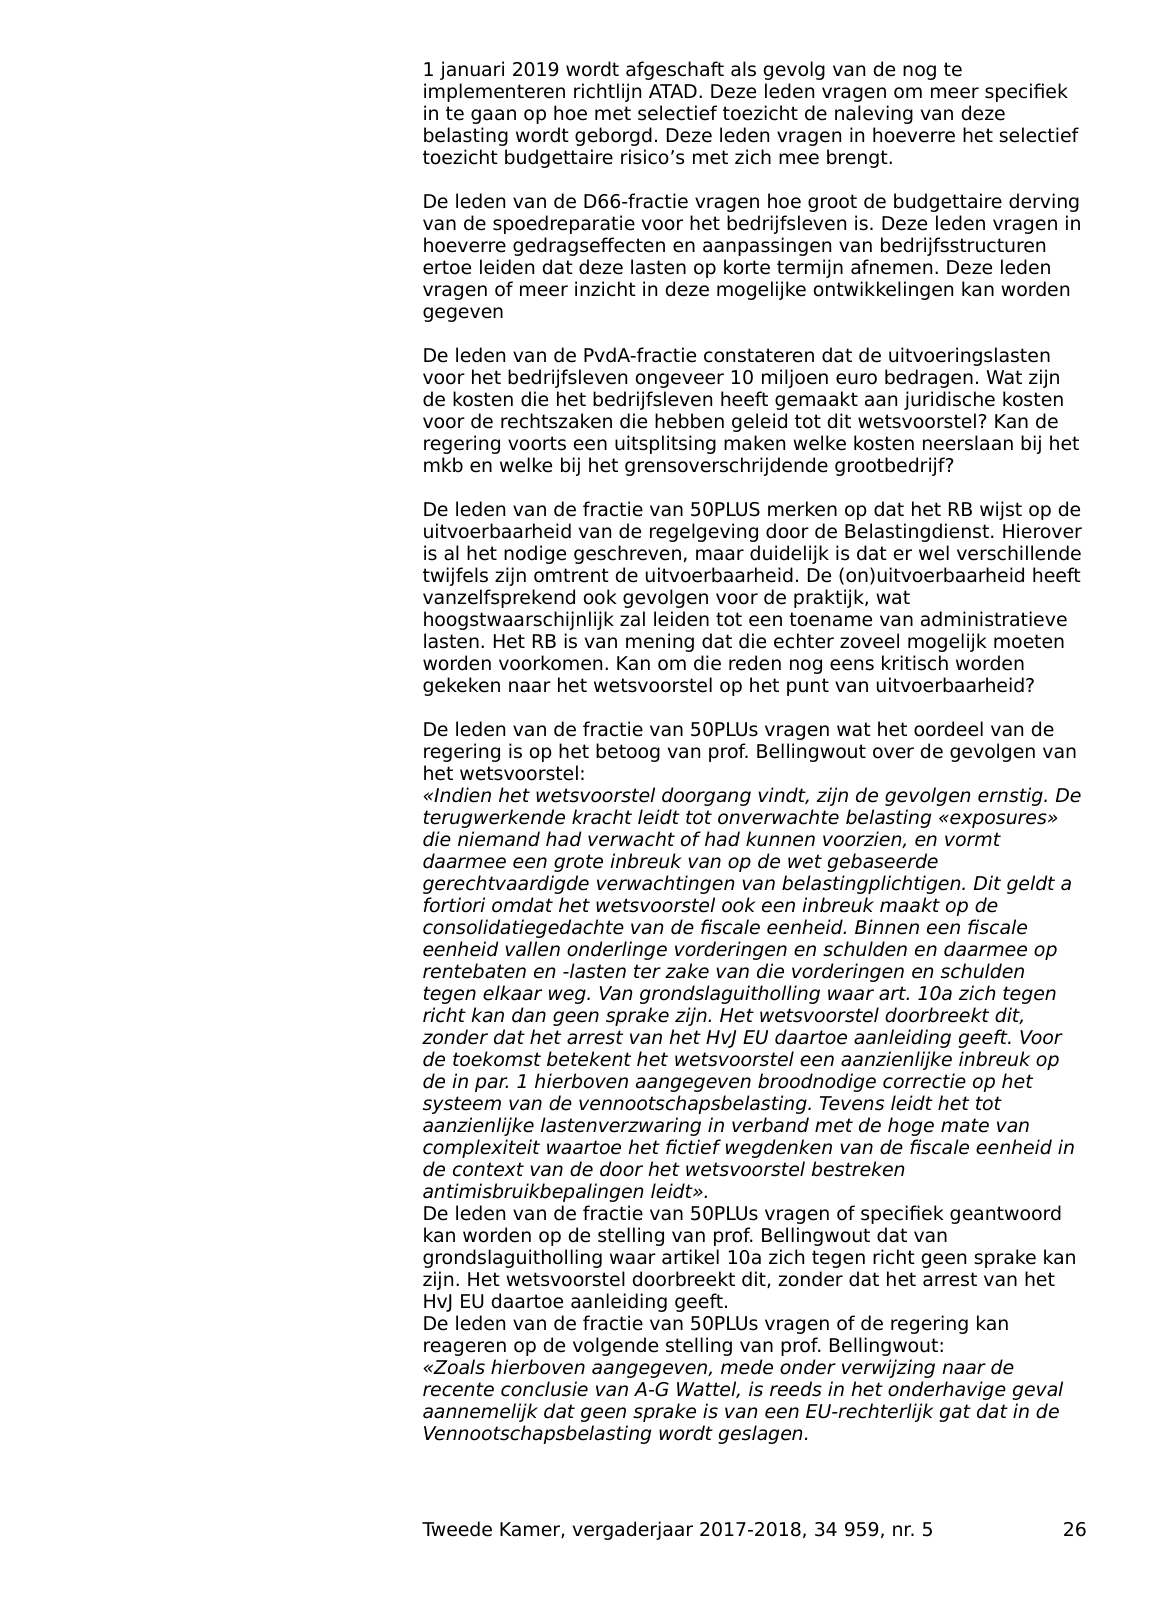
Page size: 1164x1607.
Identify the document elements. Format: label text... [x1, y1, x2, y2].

text De leden van de fractie van 50PLUS merken op dat het RB wijst op de uitvoerbaarheid van de regelgeving door de Belastingdienst. Hierover is al het nodige geschreven, maar duidelijk is dat er wel verschillende twijfels zijn omtrent de uitvoerbaarheid. De (on)uitvoerbaarheid heeft vanzelfsprekend ook gevolgen voor de praktijk, wat hoogstwaarschijnlijk zal leiden tot een toename van administratieve lasten. Het RB is van mening dat die echter zoveel mogelijk moeten worden voorkomen. Kan om die reden nog eens kritisch worden gekeken naar het wetsvoorstel op het punt van uitvoerbaarheid? [422, 499, 1087, 697]
text 1 januari 2019 wordt afgeschaft als gevolg van de nog te implementeren richtlijn ATAD. Deze leden vragen om meer specifiek in te gaan op hoe met selectief toezicht de naleving van deze belasting wordt geborgd. Deze leden vragen in hoeverre het selectief toezicht budgettaire risico’s met zich mee brengt. [422, 59, 1087, 169]
text De leden van de PvdA-fractie constateren dat de uitvoeringslasten voor het bedrijfsleven ongeveer 10 miljoen euro bedragen. Wat zijn de kosten die het bedrijfsleven heeft gemaakt aan juridische kosten voor de rechtszaken die hebben geleid tot dit wetsvoorstel? Kan de regering voorts een uitsplitsing maken welke kosten neerslaan bij het mkb en welke bij het grensoverschrijdende grootbedrijf? [422, 345, 1087, 477]
text De leden van de D66-fractie vragen hoe groot de budgettaire derving van de spoedreparatie voor het bedrijfsleven is. Deze leden vragen in hoeverre gedragseffecten en aanpassingen van bedrijfsstructuren ertoe leiden dat deze lasten op korte termijn afnemen. Deze leden vragen of meer inzicht in deze mogelijke ontwikkelingen kan worden gegeven [422, 191, 1087, 323]
text De leden van de fractie van 50PLUs vragen of specifiek geantwoord kan worden op de stelling van prof. Bellingwout dat van grondslaguitholling waar artikel 10a zich tegen richt geen sprake kan zijn. Het wetsvoorstel doorbreekt dit, zonder dat het arrest van het HvJ EU daartoe aanleiding geeft. [422, 1203, 1087, 1313]
text De leden van de fractie van 50PLUs vragen wat het oordeel van de regering is op het betoog van prof. Bellingwout over de gevolgen van het wetsvoorstel: [422, 719, 1087, 785]
text «Indien het wetsvoorstel doorgang vindt, zijn de gevolgen ernstig. De terugwerkende kracht leidt tot onverwachte belasting «exposures» die niemand had verwacht of had kunnen voorzien, en vormt daarmee een grote inbreuk van op de wet gebaseerde gerechtvaardigde verwachtingen van belastingplichtigen. Dit geldt a fortiori omdat het wetsvoorstel ook een inbreuk maakt op de consolidatiegedachte van de fiscale eenheid. Binnen een fiscale eenheid vallen onderlinge vorderingen en schulden en daarmee op rentebaten en -lasten ter zake van die vorderingen en schulden tegen elkaar weg. Van grondslaguitholling waar art. 10a zich tegen richt kan dan geen sprake zijn. Het wetsvoorstel doorbreekt dit, zonder dat het arrest van het HvJ EU daartoe aanleiding geeft. Voor de toekomst betekent het wetsvoorstel een aanzienlijke inbreuk op de in par. 1 hierboven aangegeven broodnodige correctie op het systeem van de vennootschapsbelasting. Tevens leidt het tot aanzienlijke lastenverzwaring in verband met de hoge mate van complexiteit waartoe het fictief wegdenken van de fiscale eenheid in de context van de door het wetsvoorstel bestreken antimisbruikbepalingen leidt». [422, 785, 1087, 1203]
text De leden van de fractie van 50PLUs vragen of de regering kan reageren op de volgende stelling van prof. Bellingwout: [422, 1313, 1087, 1357]
text «Zoals hierboven aangegeven, mede onder verwijzing naar de recente conclusie van A-G Wattel, is reeds in het onderhavige geval aannemelijk dat geen sprake is van een EU-rechterlijk gat dat in de Vennootschapsbelasting wordt geslagen. [422, 1357, 1087, 1444]
